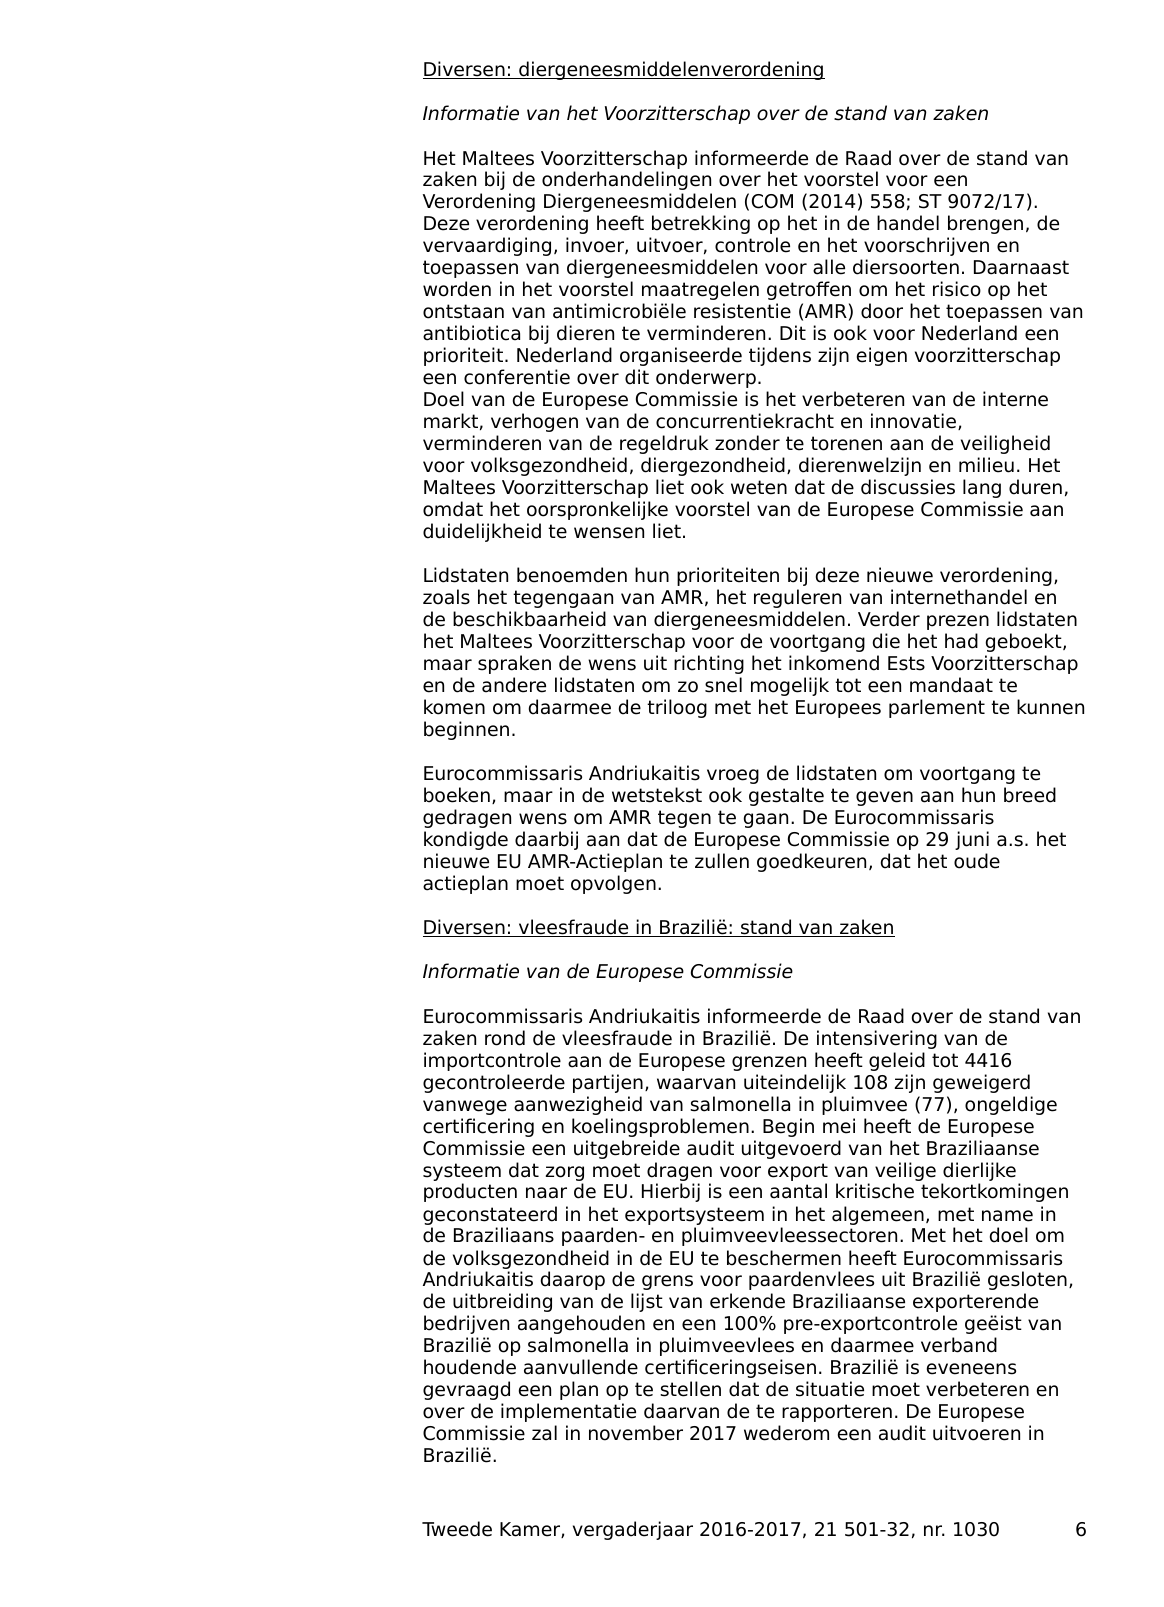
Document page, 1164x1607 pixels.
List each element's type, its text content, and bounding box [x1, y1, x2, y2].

text Eurocommissaris Andriukaitis informeerde de Raad over de stand van zaken rond de vleesfraude in Brazilië. De intensivering van de importcontrole aan de Europese grenzen heeft geleid tot 4416 gecontroleerde partijen, waarvan uiteindelijk 108 zijn geweigerd vanwege aanwezigheid van salmonella in pluimvee (77), ongeldige certificering en koelingsproblemen. Begin mei heeft de Europese Commissie een uitgebreide audit uitgevoerd van het Braziliaanse systeem dat zorg moet dragen voor export van veilige dierlijke producten naar de EU. Hierbij is een aantal kritische tekortkomingen geconstateerd in het exportsysteem in het algemeen, met name in de Braziliaans paarden- en pluimveevleessectoren. Met het doel om de volksgezondheid in de EU te beschermen heeft Eurocommissaris Andriukaitis daarop de grens voor paardenvlees uit Brazilië gesloten, de uitbreiding van de lijst van erkende Braziliaanse exporterende bedrijven aangehouden en een 100% pre-exportcontrole geëist van Brazilië op salmonella in pluimveevlees en daarmee verband houdende aanvullende certificeringseisen. Brazilië is eveneens gevraagd een plan op te stellen dat de situatie moet verbeteren en over de implementatie daarvan de te rapporteren. De Europese Commissie zal in november 2017 wederom een audit uitvoeren in Brazilië. [422, 1006, 1087, 1467]
subtitle Diversen: diergeneesmiddelenverordening [422, 59, 1087, 81]
subtitle Informatie van het Voorzitterschap over de stand van zaken [422, 103, 1087, 125]
text Eurocommissaris Andriukaitis vroeg de lidstaten om voortgang te boeken, maar in de wetstekst ook gestalte te geven aan hun breed gedragen wens om AMR tegen te gaan. De Eurocommissaris kondigde daarbij aan dat de Europese Commissie op 29 juni a.s. het nieuwe EU AMR-Actieplan te zullen goedkeuren, dat het oude actieplan moet opvolgen. [422, 763, 1087, 895]
text Het Maltees Voorzitterschap informeerde de Raad over de stand van zaken bij de onderhandelingen over het voorstel voor een Verordening Diergeneesmiddelen (COM (2014) 558; ST 9072/17). Deze verordening heeft betrekking op het in de handel brengen, de vervaardiging, invoer, uitvoer, controle en het voorschrijven en toepassen van diergeneesmiddelen voor alle diersoorten. Daarnaast worden in het voorstel maatregelen getroffen om het risico op het ontstaan van antimicrobiële resistentie (AMR) door het toepassen van antibiotica bij dieren te verminderen. Dit is ook voor Nederland een prioriteit. Nederland organiseerde tijdens zijn eigen voorzitterschap een conferentie over dit onderwerp. [422, 147, 1087, 389]
subtitle Diversen: vleesfraude in Brazilië: stand van zaken [422, 917, 1087, 939]
text Doel van de Europese Commissie is het verbeteren van de interne markt, verhogen van de concurrentiekracht en innovatie, verminderen van de regeldruk zonder te torenen aan de veiligheid voor volksgezondheid, diergezondheid, dierenwelzijn en milieu. Het Maltees Voorzitterschap liet ook weten dat de discussies lang duren, omdat het oorspronkelijke voorstel van de Europese Commissie aan duidelijkheid te wensen liet. [422, 389, 1087, 543]
text Lidstaten benoemden hun prioriteiten bij deze nieuwe verordening, zoals het tegengaan van AMR, het reguleren van internethandel en de beschikbaarheid van diergeneesmiddelen. Verder prezen lidstaten het Maltees Voorzitterschap voor de voortgang die het had geboekt, maar spraken de wens uit richting het inkomend Ests Voorzitterschap en de andere lidstaten om zo snel mogelijk tot een mandaat te komen om daarmee de triloog met het Europees parlement te kunnen beginnen. [422, 565, 1087, 741]
subtitle Informatie van de Europese Commissie [422, 961, 1087, 983]
